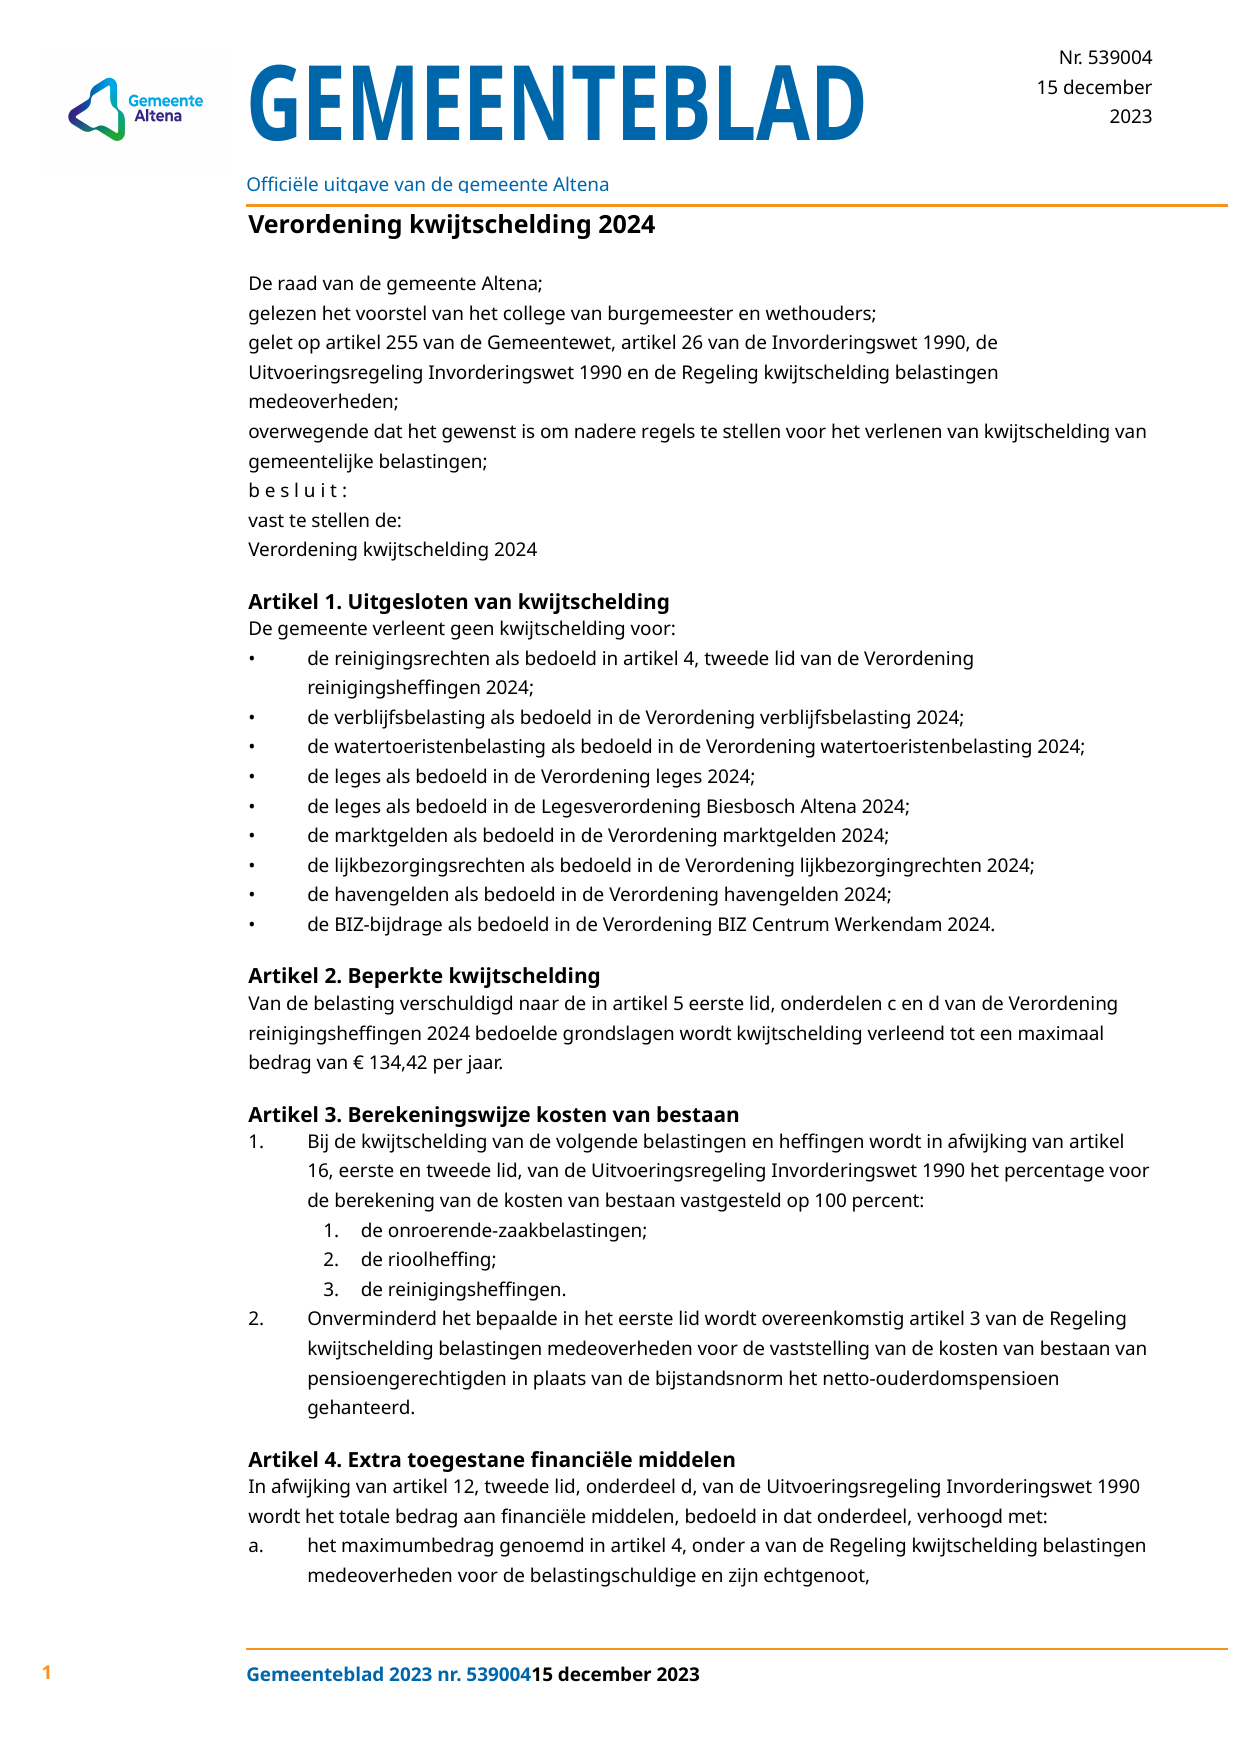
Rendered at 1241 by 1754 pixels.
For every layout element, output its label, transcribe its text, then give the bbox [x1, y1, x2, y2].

text vast te stellen de: [248, 507, 1152, 533]
text gelet op artikel 255 van de Gemeentewet, artikel 26 van de Invorderingswet 1990, de Uitvoeringsregeling Invorderingswet 1990 en de Regeling kwijtschelding belastingen medeoverheden; [248, 329, 1152, 414]
text Artikel 4. Extra toegestane financiële middelen [248, 1445, 1152, 1473]
list Onverminderd het bepaalde in het eerste lid wordt overeenkomstig artikel 3 van de Regeling kwijtschelding belastingen medeoverheden voor de vaststelling van de kosten van bestaan van pensioengerechtigden in plaats van de bijstandsnorm het netto-ouderdomspensioen gehanteerd. [248, 1306, 1152, 1420]
list de reinigingsrechten als bedoeld in artikel 4, tweede lid van de Verordening reinigingsheffingen 2024; [248, 645, 1152, 700]
list de watertoeristenbelasting als bedoeld in de Verordening watertoeristenbelasting 2024; [248, 734, 1152, 759]
text Verordening kwijtschelding 2024 [248, 537, 1152, 562]
list de lijkbezorgingsrechten als bedoeld in de Verordening lijkbezorgingrechten 2024; [248, 852, 1152, 878]
text gelezen het voorstel van het college van burgemeester en wethouders; [248, 300, 1152, 326]
text De raad van de gemeente Altena; [248, 270, 1152, 296]
list het maximumbedrag genoemd in artikel 4, onder a van de Regeling kwijtschelding belastingen medeoverheden voor de belastingschuldige en zijn echtgenoot, [248, 1532, 1152, 1588]
list de onroerende-zaakbelastingen; [323, 1217, 1152, 1243]
list de havengelden als bedoeld in de Verordening havengelden 2024; [248, 882, 1152, 907]
text Artikel 2. Beperkte kwijtschelding [248, 962, 1152, 990]
list de BIZ-bijdrage als bedoeld in de Verordening BIZ Centrum Werkendam 2024. [248, 911, 1152, 937]
text In afwijking van artikel 12, tweede lid, onderdeel d, van de Uitvoeringsregeling Invorderingswet 1990 wordt het totale bedrag aan financiële middelen, bedoeld in dat onderdeel, verhoogd met: [248, 1473, 1152, 1528]
text Artikel 3. Berekeningswijze kosten van bestaan [248, 1100, 1152, 1128]
text Van de belasting verschuldigd naar de in artikel 5 eerste lid, onderdelen c en d van de Verordening reinigingsheffingen 2024 bedoelde grondslagen wordt kwijtschelding verleend tot een maximaal bedrag van € 134,42 per jaar. [248, 990, 1152, 1075]
list de reinigingsheffingen. [323, 1276, 1152, 1302]
list de rioolheffing; [323, 1246, 1152, 1272]
list de leges als bedoeld in de Verordening leges 2024; [248, 763, 1152, 789]
picture [41, 47, 231, 172]
list de marktgelden als bedoeld in de Verordening marktgelden 2024; [248, 822, 1152, 848]
text overwegende dat het gewenst is om nadere regels te stellen voor het verlenen van kwijtschelding van gemeentelijke belastingen; [248, 418, 1152, 473]
list de leges als bedoeld in de Legesverordening Biesbosch Altena 2024; [248, 793, 1152, 819]
text Artikel 1. Uitgesloten van kwijtschelding [248, 587, 1152, 615]
list de verblijfsbelasting als bedoeld in de Verordening verblijfsbelasting 2024; [248, 704, 1152, 730]
list Bij de kwijtschelding van de volgende belastingen en heffingen wordt in afwijking van artikel 16, eerste en tweede lid, van de Uitvoeringsregeling Invorderingswet 1990 het percentage voor de berekening van de kosten van bestaan vastgesteld op 100 percent: [248, 1128, 1152, 1213]
text b e s l u i t : [248, 477, 1152, 503]
text De gemeente verleent geen kwijtschelding voor: [248, 615, 1152, 641]
text Verordening kwijtschelding 2024 [248, 207, 1152, 241]
